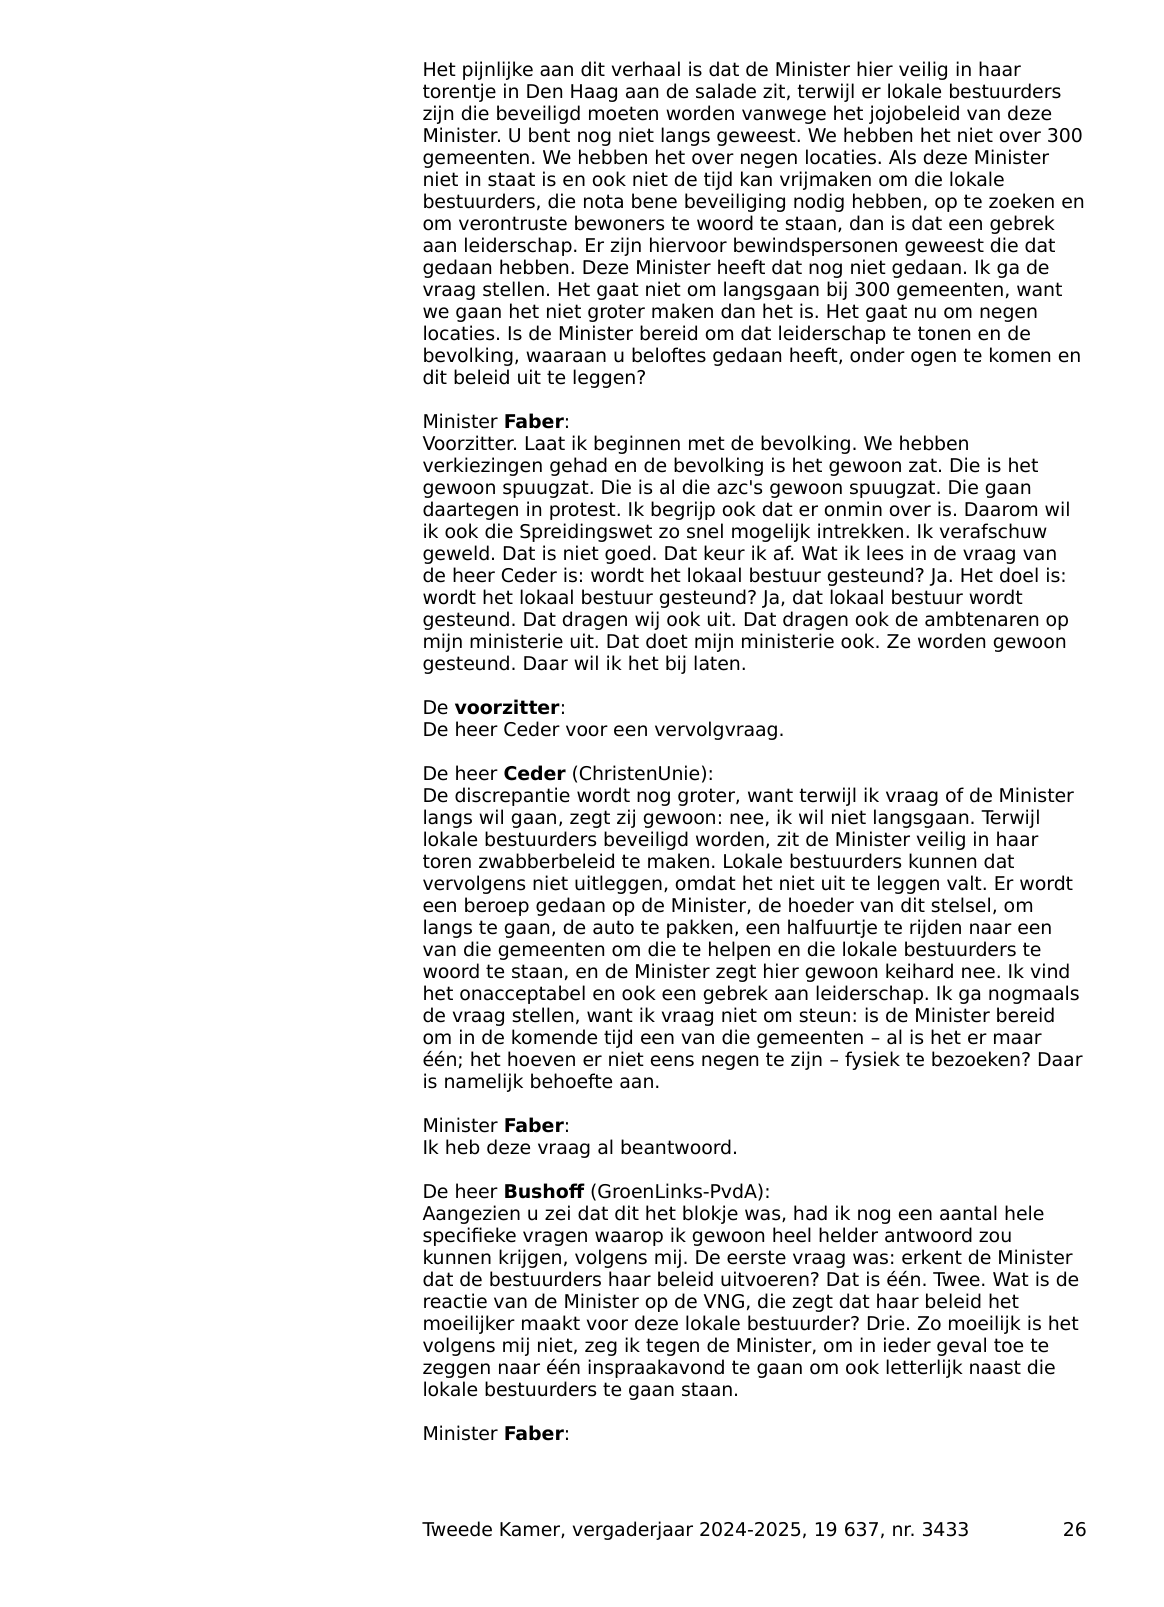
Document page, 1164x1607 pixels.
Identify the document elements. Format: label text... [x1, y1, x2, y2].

text De discrepantie wordt nog groter, want terwijl ik vraag of de Minister langs wil gaan, zegt zij gewoon: nee, ik wil niet langsgaan. Terwijl lokale bestuurders beveiligd worden, zit de Minister veilig in haar toren zwabberbeleid te maken. Lokale bestuurders kunnen dat vervolgens niet uitleggen, omdat het niet uit te leggen valt. Er wordt een beroep gedaan op de Minister, de hoeder van dit stelsel, om langs te gaan, de auto te pakken, een halfuurtje te rijden naar een van die gemeenten om die te helpen en die lokale bestuurders te woord te staan, en de Minister zegt hier gewoon keihard nee. Ik vind het onacceptabel en ook een gebrek aan leiderschap. Ik ga nogmaals de vraag stellen, want ik vraag niet om steun: is de Minister bereid om in de komende tijd een van die gemeenten – al is het er maar één; het hoeven er niet eens negen te zijn – fysiek te bezoeken? Daar is namelijk behoefte aan. [422, 785, 1087, 1093]
text Minister Faber: [422, 1423, 1087, 1445]
text Voorzitter. Laat ik beginnen met de bevolking. We hebben verkiezingen gehad en de bevolking is het gewoon zat. Die is het gewoon spuugzat. Die is al die azc's gewoon spuugzat. Die gaan daartegen in protest. Ik begrijp ook dat er onmin over is. Daarom wil ik ook die Spreidingswet zo snel mogelijk intrekken. Ik verafschuw geweld. Dat is niet goed. Dat keur ik af. Wat ik lees in de vraag van de heer Ceder is: wordt het lokaal bestuur gesteund? Ja. Het doel is: wordt het lokaal bestuur gesteund? Ja, dat lokaal bestuur wordt gesteund. Dat dragen wij ook uit. Dat dragen ook de ambtenaren op mijn ministerie uit. Dat doet mijn ministerie ook. Ze worden gewoon gesteund. Daar wil ik het bij laten. [422, 433, 1087, 675]
text Ik heb deze vraag al beantwoord. [422, 1137, 1087, 1159]
text Minister Faber: [422, 1115, 1087, 1137]
text De voorzitter: [422, 697, 1087, 719]
text Aangezien u zei dat dit het blokje was, had ik nog een aantal hele specifieke vragen waarop ik gewoon heel helder antwoord zou kunnen krijgen, volgens mij. De eerste vraag was: erkent de Minister dat de bestuurders haar beleid uitvoeren? Dat is één. Twee. Wat is de reactie van de Minister op de VNG, die zegt dat haar beleid het moeilijker maakt voor deze lokale bestuurder? Drie. Zo moeilijk is het volgens mij niet, zeg ik tegen de Minister, om in ieder geval toe te zeggen naar één inspraakavond te gaan om ook letterlijk naast die lokale bestuurders te gaan staan. [422, 1203, 1087, 1401]
text Het pijnlijke aan dit verhaal is dat de Minister hier veilig in haar torentje in Den Haag aan de salade zit, terwijl er lokale bestuurders zijn die beveiligd moeten worden vanwege het jojobeleid van deze Minister. U bent nog niet langs geweest. We hebben het niet over 300 gemeenten. We hebben het over negen locaties. Als deze Minister niet in staat is en ook niet de tijd kan vrijmaken om die lokale bestuurders, die nota bene beveiliging nodig hebben, op te zoeken en om verontruste bewoners te woord te staan, dan is dat een gebrek aan leiderschap. Er zijn hiervoor bewindspersonen geweest die dat gedaan hebben. Deze Minister heeft dat nog niet gedaan. Ik ga de vraag stellen. Het gaat niet om langsgaan bij 300 gemeenten, want we gaan het niet groter maken dan het is. Het gaat nu om negen locaties. Is de Minister bereid om dat leiderschap te tonen en de bevolking, waaraan u beloftes gedaan heeft, onder ogen te komen en dit beleid uit te leggen? [422, 59, 1087, 389]
text De heer Bushoff (GroenLinks-PvdA): [422, 1181, 1087, 1203]
text De heer Ceder (ChristenUnie): [422, 763, 1087, 785]
text Minister Faber: [422, 411, 1087, 433]
text De heer Ceder voor een vervolgvraag. [422, 719, 1087, 741]
